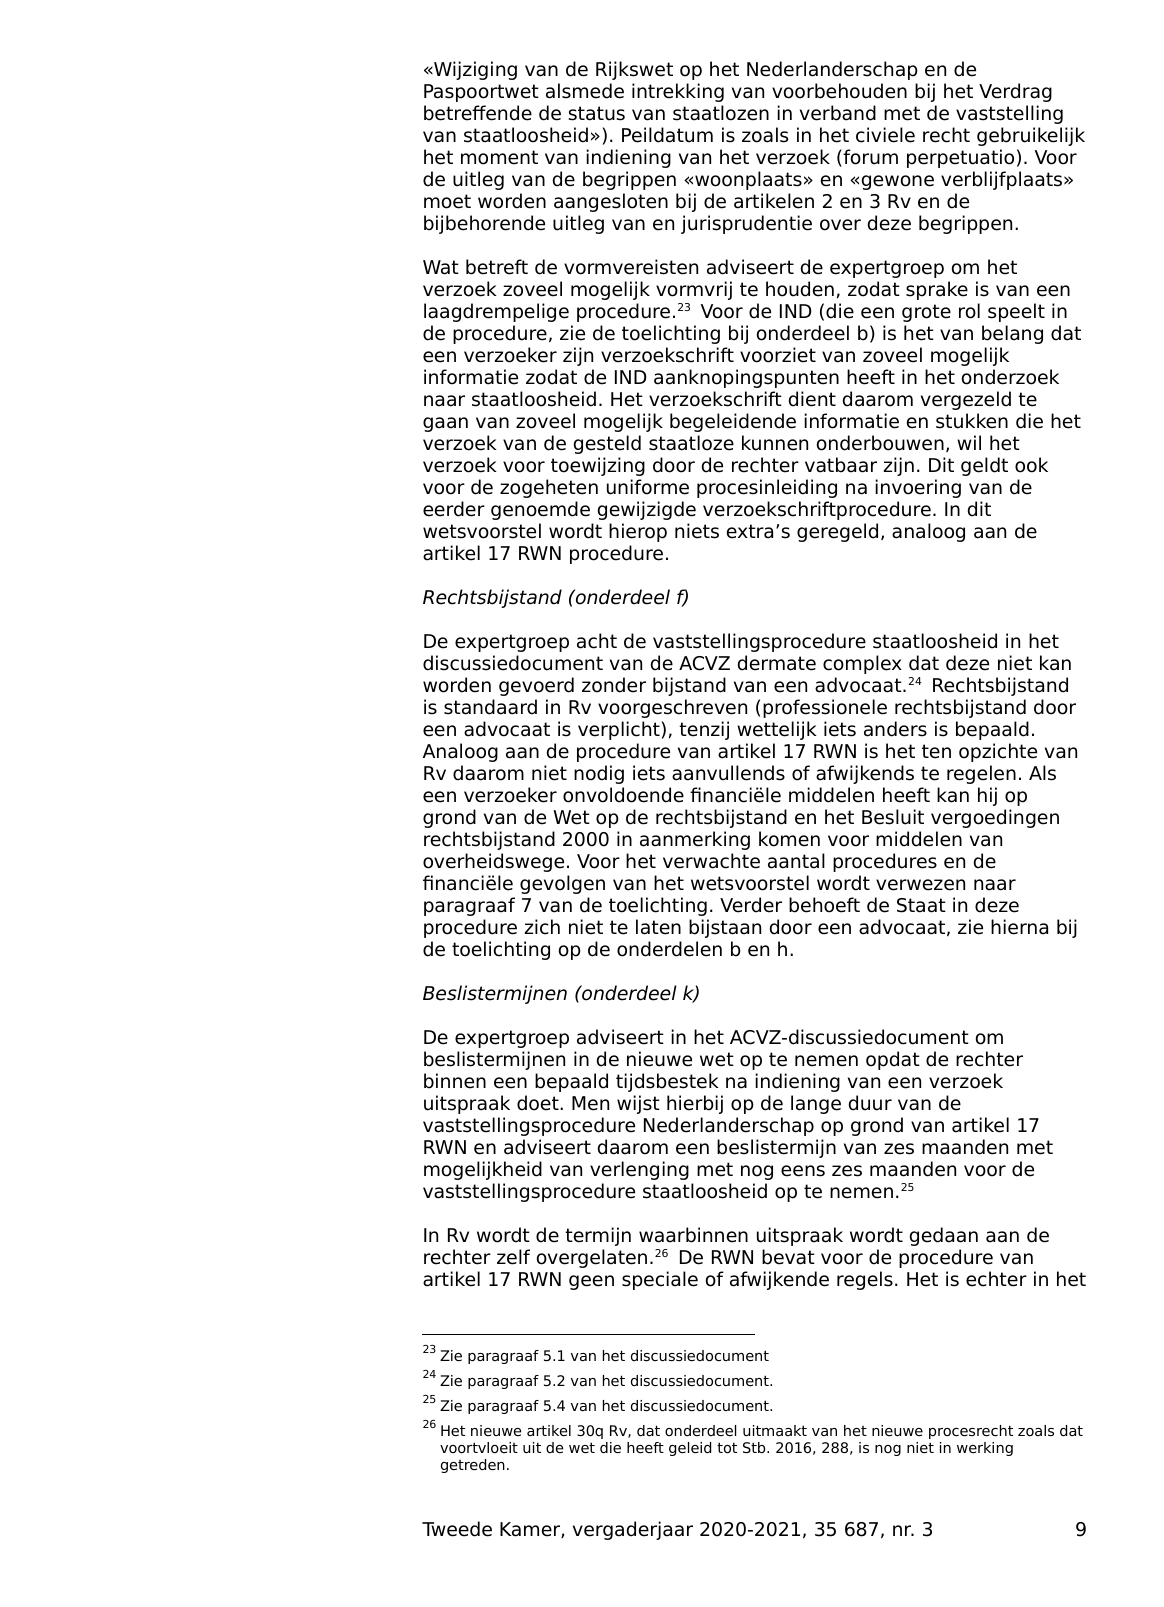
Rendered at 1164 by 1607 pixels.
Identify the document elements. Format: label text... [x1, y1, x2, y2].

text Zie paragraaf 5.4 van het discussiedocument. [422, 1393, 1087, 1416]
text Het nieuwe artikel 30q Rv, dat onderdeel uitmaakt van het nieuwe procesrecht zoals dat voortvloeit uit de wet die heeft geleid tot Stb. 2016, 288, is nog niet in werking getreden. [422, 1418, 1087, 1474]
subtitle Rechtsbijstand (onderdeel f) [422, 587, 1087, 609]
text Wat betreft de vormvereisten adviseert de expertgroep om het verzoek zoveel mogelijk vormvrij te houden, zodat sprake is van een laagdrempelige procedure. Voor de IND (die een grote rol speelt in de procedure, zie de toelichting bij onderdeel b) is het van belang dat een verzoeker zijn verzoekschrift voorziet van zoveel mogelijk informatie zodat de IND aanknopingspunten heeft in het onderzoek naar staatloosheid. Het verzoekschrift dient daarom vergezeld te gaan van zoveel mogelijk begeleidende informatie en stukken die het verzoek van de gesteld staatloze kunnen onderbouwen, wil het verzoek voor toewijzing door de rechter vatbaar zijn. Dit geldt ook voor de zogeheten uniforme procesinleiding na invoering van de eerder genoemde gewijzigde verzoekschriftprocedure. In dit wetsvoorstel wordt hierop niets extra’s geregeld, analoog aan de artikel 17 RWN procedure. [422, 257, 1087, 565]
text De expertgroep adviseert in het ACVZ-discussiedocument om beslistermijnen in de nieuwe wet op te nemen opdat de rechter binnen een bepaald tijdsbestek na indiening van een verzoek uitspraak doet. Men wijst hierbij op de lange duur van de vaststellingsprocedure Nederlanderschap op grond van artikel 17 RWN en adviseert daarom een beslistermijn van zes maanden met mogelijkheid van verlenging met nog eens zes maanden voor de vaststellingsprocedure staatloosheid op te nemen. [422, 1027, 1087, 1203]
text In Rv wordt de termijn waarbinnen uitspraak wordt gedaan aan de rechter zelf overgelaten. De RWN bevat voor de procedure van artikel 17 RWN geen speciale of afwijkende regels. Het is echter in het [422, 1225, 1087, 1291]
text Zie paragraaf 5.2 van het discussiedocument. [422, 1368, 1087, 1391]
subtitle Beslistermijnen (onderdeel k) [422, 983, 1087, 1005]
text «Wijziging van de Rijkswet op het Nederlanderschap en de Paspoortwet alsmede intrekking van voorbehouden bij het Verdrag betreffende de status van staatlozen in verband met de vaststelling van staatloosheid»). Peildatum is zoals in het civiele recht gebruikelijk het moment van indiening van het verzoek (forum perpetuatio). Voor de uitleg van de begrippen «woonplaats» en «gewone verblijfplaats» moet worden aangesloten bij de artikelen 2 en 3 Rv en de bijbehorende uitleg van en jurisprudentie over deze begrippen. [422, 59, 1087, 235]
text De expertgroep acht de vaststellingsprocedure staatloosheid in het discussiedocument van de ACVZ dermate complex dat deze niet kan worden gevoerd zonder bijstand van een advocaat. Rechtsbijstand is standaard in Rv voorgeschreven (professionele rechtsbijstand door een advocaat is verplicht), tenzij wettelijk iets anders is bepaald. Analoog aan de procedure van artikel 17 RWN is het ten opzichte van Rv daarom niet nodig iets aanvullends of afwijkends te regelen. Als een verzoeker onvoldoende financiële middelen heeft kan hij op grond van de Wet op de rechtsbijstand en het Besluit vergoedingen rechtsbijstand 2000 in aanmerking komen voor middelen van overheidswege. Voor het verwachte aantal procedures en de financiële gevolgen van het wetsvoorstel wordt verwezen naar paragraaf 7 van de toelichting. Verder behoeft de Staat in deze procedure zich niet te laten bijstaan door een advocaat, zie hierna bij de toelichting op de onderdelen b en h. [422, 631, 1087, 961]
text Zie paragraaf 5.1 van het discussiedocument [422, 1343, 1087, 1366]
